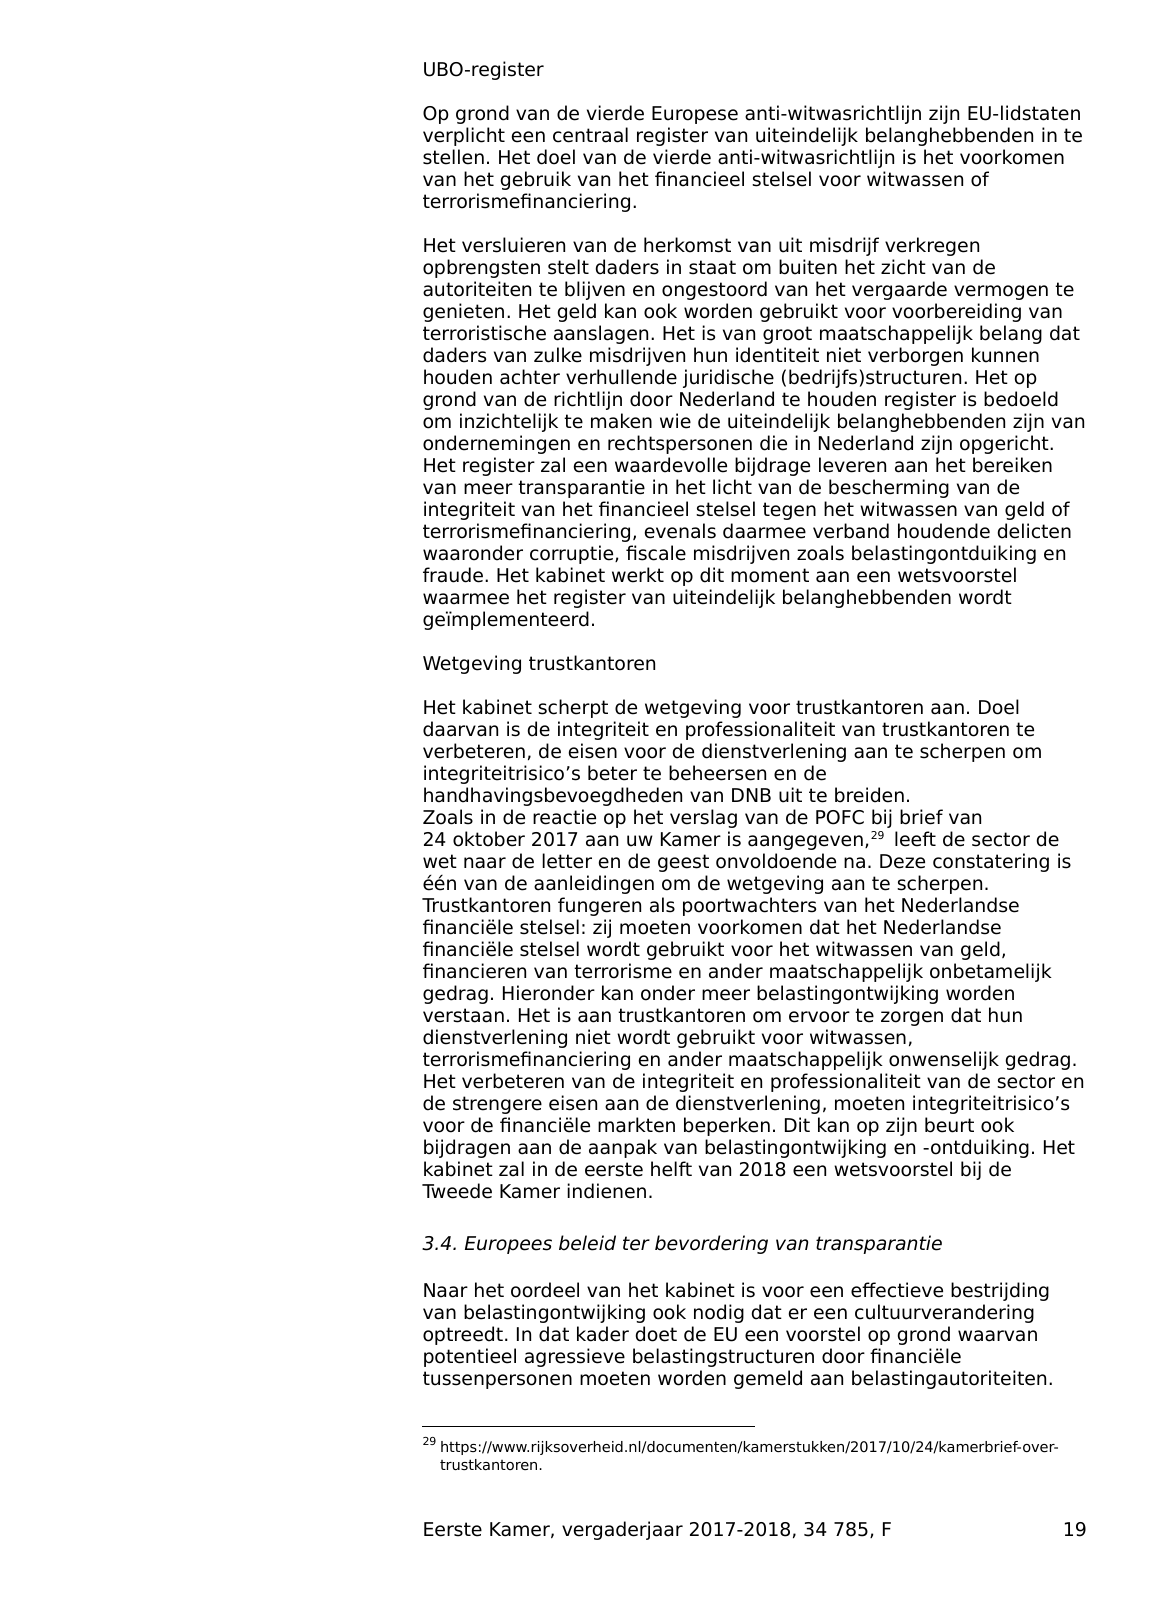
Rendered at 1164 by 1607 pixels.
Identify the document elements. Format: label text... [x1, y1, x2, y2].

text Het versluieren van de herkomst van uit misdrijf verkregen opbrengsten stelt daders in staat om buiten het zicht van de autoriteiten te blijven en ongestoord van het vergaarde vermogen te genieten. Het geld kan ook worden gebruikt voor voorbereiding van terroristische aanslagen. Het is van groot maatschappelijk belang dat daders van zulke misdrijven hun identiteit niet verborgen kunnen houden achter verhullende juridische (bedrijfs)structuren. Het op grond van de richtlijn door Nederland te houden register is bedoeld om inzichtelijk te maken wie de uiteindelijk belanghebbenden zijn van ondernemingen en rechtspersonen die in Nederland zijn opgericht. Het register zal een waardevolle bijdrage leveren aan het bereiken van meer transparantie in het licht van de bescherming van de integriteit van het financieel stelsel tegen het witwassen van geld of terrorismefinanciering, evenals daarmee verband houdende delicten waaronder corruptie, fiscale misdrijven zoals belastingontduiking en fraude. Het kabinet werkt op dit moment aan een wetsvoorstel waarmee het register van uiteindelijk belanghebbenden wordt geïmplementeerd. [422, 235, 1087, 631]
text Het kabinet scherpt de wetgeving voor trustkantoren aan. Doel daarvan is de integriteit en professionaliteit van trustkantoren te verbeteren, de eisen voor de dienstverlening aan te scherpen om integriteitrisico’s beter te beheersen en de handhavingsbevoegdheden van DNB uit te breiden. [422, 697, 1087, 807]
subtitle Wetgeving trustkantoren [422, 653, 1087, 675]
text Naar het oordeel van het kabinet is voor een effectieve bestrijding van belastingontwijking ook nodig dat er een cultuurverandering optreedt. In dat kader doet de EU een voorstel op grond waarvan potentieel agressieve belastingstructuren door financiële tussenpersonen moeten worden gemeld aan belastingautoriteiten. [422, 1280, 1087, 1390]
subtitle 3.4. Europees beleid ter bevordering van transparantie [422, 1233, 1087, 1255]
text https://www.rijksoverheid.nl/documenten/kamerstukken/2017/10/24/kamerbrief-over-trustkantoren. [422, 1435, 1087, 1474]
subtitle UBO-register [422, 59, 1087, 81]
text Op grond van de vierde Europese anti-witwasrichtlijn zijn EU-lidstaten verplicht een centraal register van uiteindelijk belanghebbenden in te stellen. Het doel van de vierde anti-witwasrichtlijn is het voorkomen van het gebruik van het financieel stelsel voor witwassen of terrorismefinanciering. [422, 103, 1087, 213]
text Zoals in de reactie op het verslag van de POFC bij brief van 24 oktober 2017 aan uw Kamer is aangegeven, leeft de sector de wet naar de letter en de geest onvoldoende na. Deze constatering is één van de aanleidingen om de wetgeving aan te scherpen. Trustkantoren fungeren als poortwachters van het Nederlandse financiële stelsel: zij moeten voorkomen dat het Nederlandse financiële stelsel wordt gebruikt voor het witwassen van geld, financieren van terrorisme en ander maatschappelijk onbetamelijk gedrag. Hieronder kan onder meer belastingontwijking worden verstaan. Het is aan trustkantoren om ervoor te zorgen dat hun dienstverlening niet wordt gebruikt voor witwassen, terrorismefinanciering en ander maatschappelijk onwenselijk gedrag. Het verbeteren van de integriteit en professionaliteit van de sector en de strengere eisen aan de dienstverlening, moeten integriteitrisico’s voor de financiële markten beperken. Dit kan op zijn beurt ook bijdragen aan de aanpak van belastingontwijking en -ontduiking. Het kabinet zal in de eerste helft van 2018 een wetsvoorstel bij de Tweede Kamer indienen. [422, 807, 1087, 1203]
